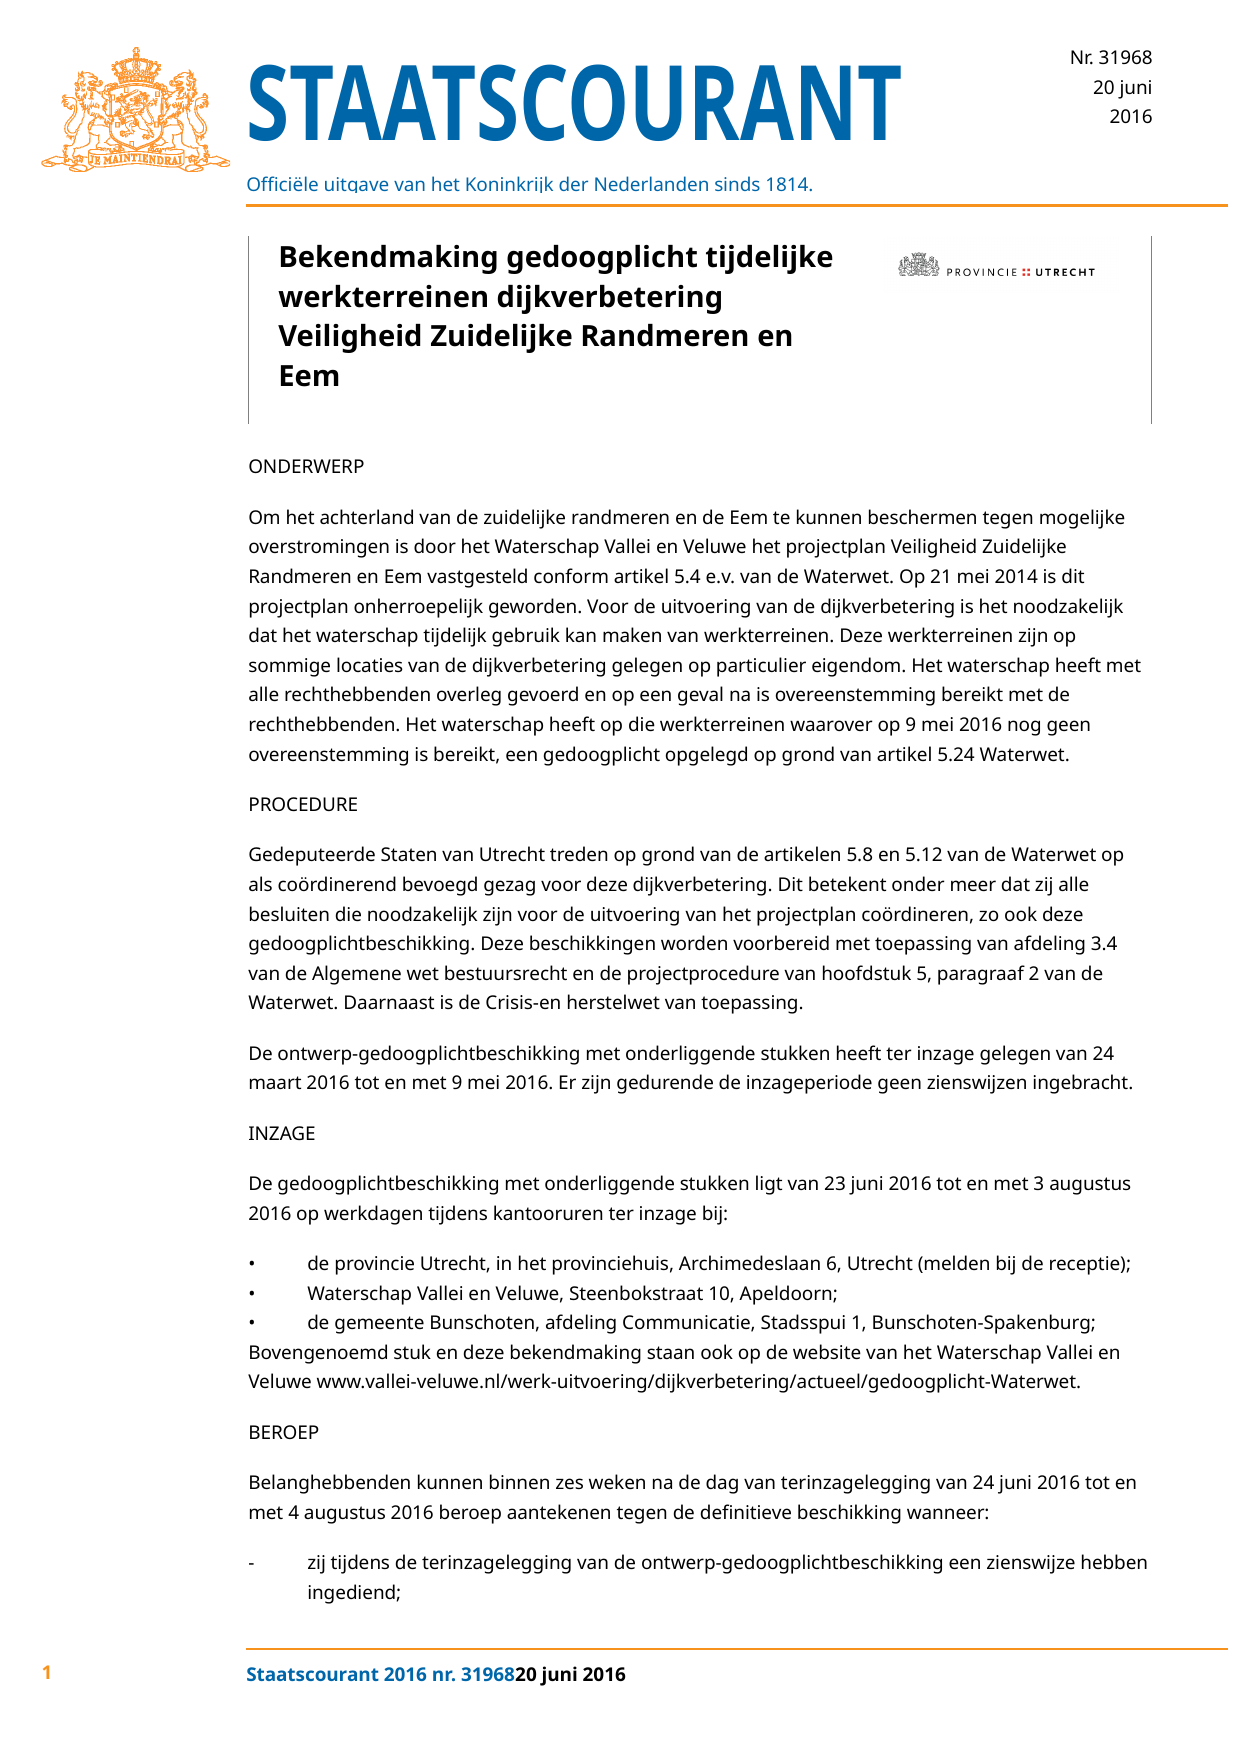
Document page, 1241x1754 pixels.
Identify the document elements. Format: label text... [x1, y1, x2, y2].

text BEROEP [248, 1419, 1152, 1445]
list Waterschap Vallei en Veluwe, Steenbokstraat 10, Apeldoorn; [248, 1280, 1152, 1306]
text ONDERWERP [248, 454, 1152, 479]
text INZAGE [248, 1120, 1152, 1146]
list de gemeente Bunschoten, afdeling Communicatie, Stadsspui 1, Bunschoten-Spakenburg; [248, 1309, 1152, 1335]
picture [41, 47, 231, 172]
text Om het achterland van de zuidelijke randmeren en de Eem te kunnen beschermen tegen mogelijke overstromingen is door het Waterschap Vallei en Veluwe het projectplan Veiligheid Zuidelijke Randmeren en Eem vastgesteld conform artikel 5.4 e.v. van de Waterwet. Op 21 mei 2014 is dit projectplan onherroepelijk geworden. Voor de uitvoering van de dijkverbetering is het noodzakelijk dat het waterschap tijdelijk gebruik kan maken van werkterreinen. Deze werkterreinen zijn op sommige locaties van de dijkverbetering gelegen op particulier eigendom. Het waterschap heeft met alle rechthebbenden overleg gevoerd en op een geval na is overeenstemming bereikt met de rechthebbenden. Het waterschap heeft op die werkterreinen waarover op 9 mei 2016 nog geen overeenstemming is bereikt, een gedoogplicht opgelegd op grond van artikel 5.24 Waterwet. [248, 504, 1152, 766]
text De ontwerp-gedoogplichtbeschikking met onderliggende stukken heeft ter inzage gelegen van 24 maart 2016 tot en met 9 mei 2016. Er zijn gedurende de inzageperiode geen zienswijzen ingebracht. [248, 1040, 1152, 1095]
table_header [850, 236, 1151, 424]
text De gedoogplichtbeschikking met onderliggende stukken ligt van 23 juni 2016 tot en met 3 augustus 2016 op werkdagen tijdens kantooruren ter inzage bij: [248, 1170, 1152, 1226]
text Gedeputeerde Staten van Utrecht treden op grond van de artikelen 5.8 en 5.12 van de Waterwet op als coördinerend bevoegd gezag voor deze dijkverbetering. Dit betekent onder meer dat zij alle besluiten die noodzakelijk zijn voor de uitvoering van het projectplan coördineren, zo ook deze gedoogplichtbeschikking. Deze beschikkingen worden voorbereid met toepassing van afdeling 3.4 van de Algemene wet bestuursrecht en de projectprocedure van hoofdstuk 5, paragraaf 2 van de Waterwet. Daarnaast is de Crisis-en herstelwet van toepassing. [248, 842, 1152, 1015]
table_header Bekendmaking gedoogplicht tijdelijke werkterreinen dijkverbetering Veiligheid Zuidelijke Randmeren en Eem [249, 236, 850, 424]
list de provincie Utrecht, in het provinciehuis, Archimedeslaan 6, Utrecht (melden bij de receptie); [248, 1250, 1152, 1276]
picture [882, 236, 1119, 293]
text PROCEDURE [248, 791, 1152, 817]
text Belanghebbenden kunnen binnen zes weken na de dag van terinzagelegging van 24 juni 2016 tot en met 4 augustus 2016 beroep aantekenen tegen de definitieve beschikking wanneer: [248, 1469, 1152, 1525]
text Bovengenoemd stuk en deze bekendmaking staan ook op de website van het Waterschap Vallei en Veluwe www.vallei-veluwe.nl/werk-uitvoering/dijkverbetering/actueel/gedoogplicht-Waterwet. [248, 1339, 1152, 1394]
list zij tijdens de terinzagelegging van de ontwerp-gedoogplichtbeschikking een zienswijze hebben ingediend; [248, 1549, 1152, 1605]
